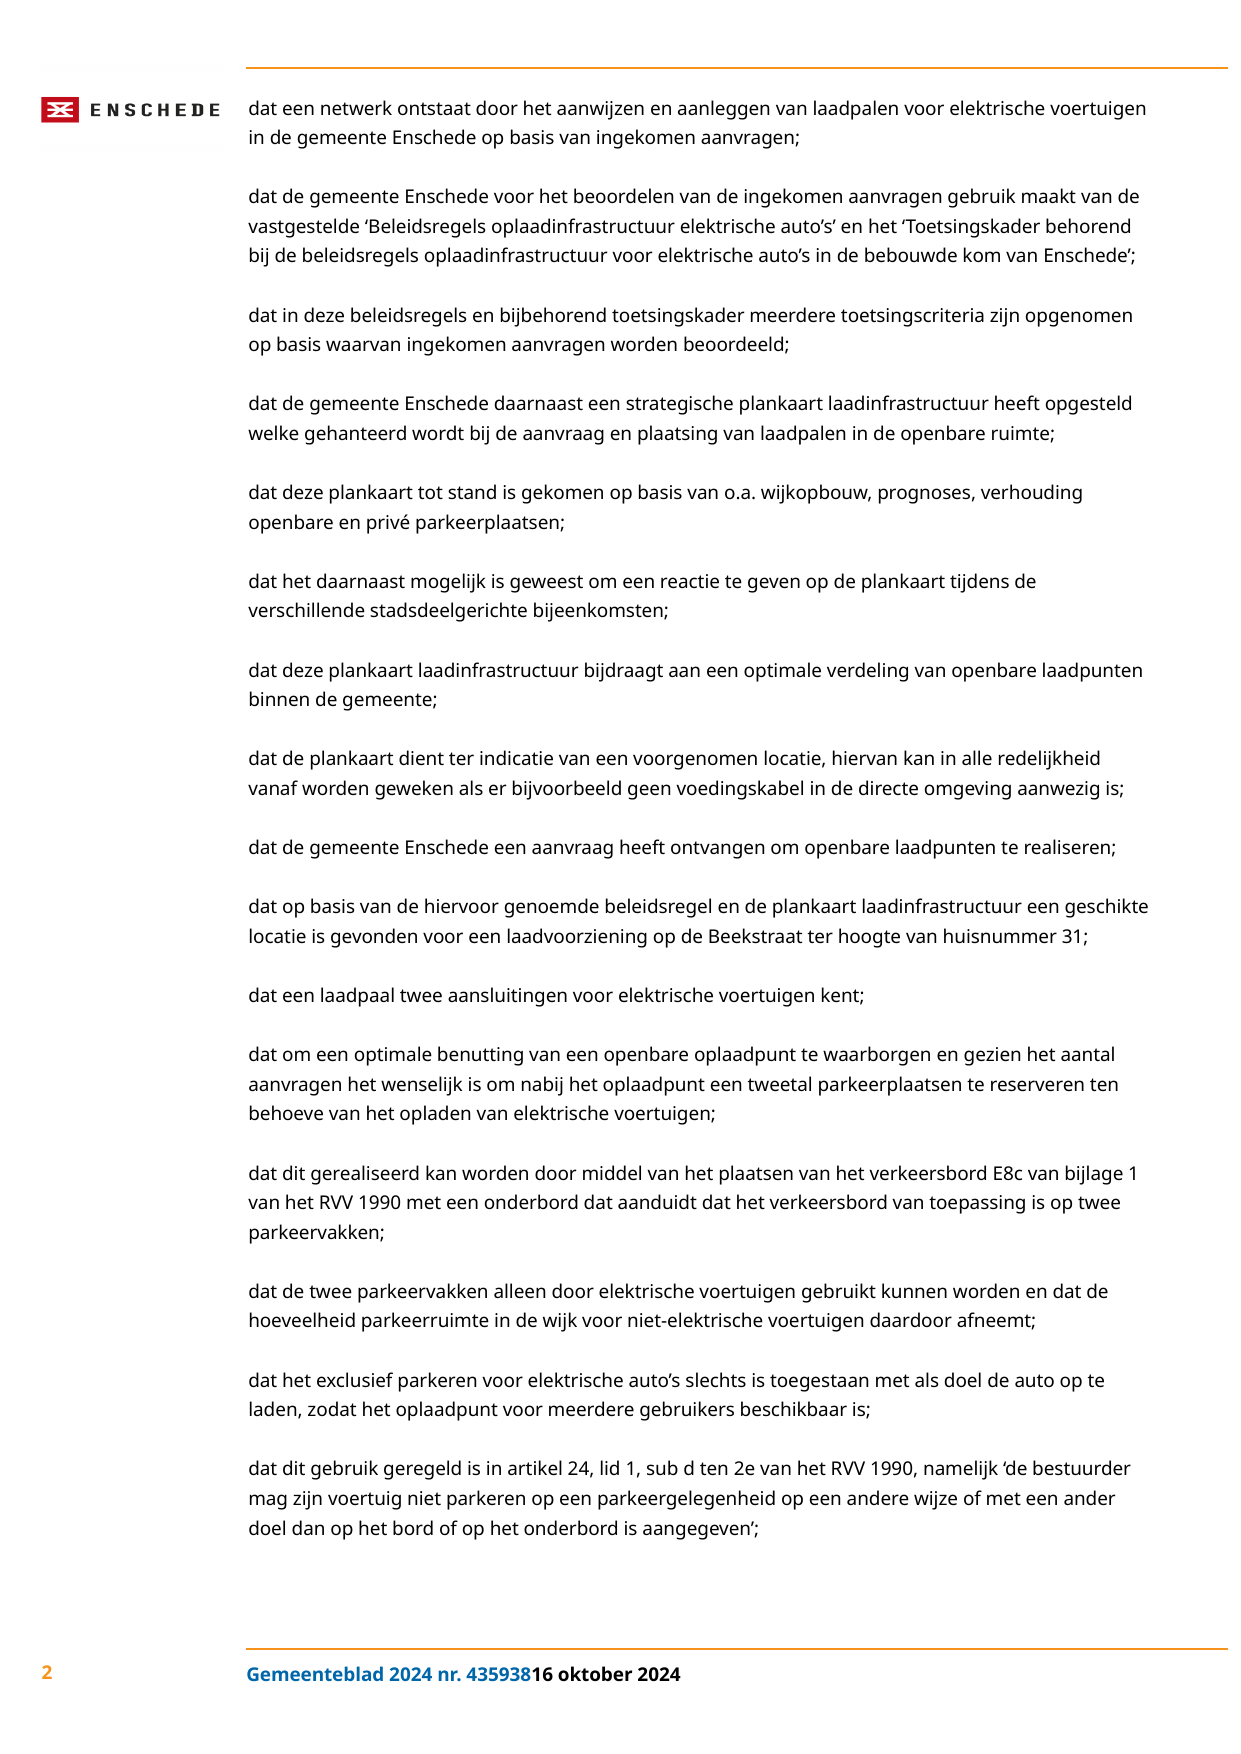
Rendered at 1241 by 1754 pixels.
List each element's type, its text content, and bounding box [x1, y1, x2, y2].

text dat deze plankaart tot stand is gekomen op basis van o.a. wijkopbouw, prognoses, verhouding openbare en privé parkeerplaatsen; [248, 479, 1152, 535]
text dat de twee parkeervakken alleen door elektrische voertuigen gebruikt kunnen worden en dat de hoeveelheid parkeerruimte in de wijk voor niet-elektrische voertuigen daardoor afneemt; [248, 1278, 1152, 1333]
text dat de gemeente Enschede daarnaast een strategische plankaart laadinfrastructuur heeft opgesteld welke gehanteerd wordt bij de aanvraag en plaatsing van laadpalen in de openbare ruimte; [248, 391, 1152, 446]
text dat een netwerk ontstaat door het aanwijzen en aanleggen van laadpalen voor elektrische voertuigen in de gemeente Enschede op basis van ingekomen aanvragen; [248, 95, 1152, 150]
text dat de plankaart dient ter indicatie van een voorgenomen locatie, hiervan kan in alle redelijkheid vanaf worden geweken als er bijvoorbeeld geen voedingskabel in de directe omgeving aanwezig is; [248, 746, 1152, 801]
text dat om een optimale benutting van een openbare oplaadpunt te waarborgen en gezien het aantal aanvragen het wenselijk is om nabij het oplaadpunt een tweetal parkeerplaatsen te reserveren ten behoeve van het opladen van elektrische voertuigen; [248, 1041, 1152, 1126]
text dat deze plankaart laadinfrastructuur bijdraagt aan een optimale verdeling van openbare laadpunten binnen de gemeente; [248, 657, 1152, 712]
text dat het exclusief parkeren voor elektrische auto’s slechts is toegestaan met als doel de auto op te laden, zodat het oplaadpunt voor meerdere gebruikers beschikbaar is; [248, 1367, 1152, 1422]
text dat in deze beleidsregels en bijbehorend toetsingskader meerdere toetsingscriteria zijn opgenomen op basis waarvan ingekomen aanvragen worden beoordeeld; [248, 302, 1152, 357]
text dat dit gerealiseerd kan worden door middel van het plaatsen van het verkeersbord E8c van bijlage 1 van het RVV 1990 met een onderbord dat aanduidt dat het verkeersbord van toepassing is op twee parkeervakken; [248, 1160, 1152, 1245]
picture [41, 47, 231, 172]
text dat op basis van de hiervoor genoemde beleidsregel en de plankaart laadinfrastructuur een geschikte locatie is gevonden voor een laadvoorziening op de Beekstraat ter hoogte van huisnummer 31; [248, 893, 1152, 949]
text dat de gemeente Enschede een aanvraag heeft ontvangen om openbare laadpunten te realiseren; [248, 834, 1152, 860]
text dat de gemeente Enschede voor het beoordelen van de ingekomen aanvragen gebruik maakt van de vastgestelde ‘Beleidsregels oplaadinfrastructuur elektrische auto’s’ en het ‘Toetsingskader behorend bij de beleidsregels oplaadinfrastructuur voor elektrische auto’s in de bebouwde kom van Enschede’; [248, 183, 1152, 268]
text dat dit gebruik geregeld is in artikel 24, lid 1, sub d ten 2e van het RVV 1990, namelijk ‘de bestuurder mag zijn voertuig niet parkeren op een parkeergelegenheid op een andere wijze of met een ander doel dan op het bord of op het onderbord is aangegeven’; [248, 1456, 1152, 1541]
text dat een laadpaal twee aansluitingen voor elektrische voertuigen kent; [248, 982, 1152, 1008]
text dat het daarnaast mogelijk is geweest om een reactie te geven op de plankaart tijdens de verschillende stadsdeelgerichte bijeenkomsten; [248, 568, 1152, 623]
